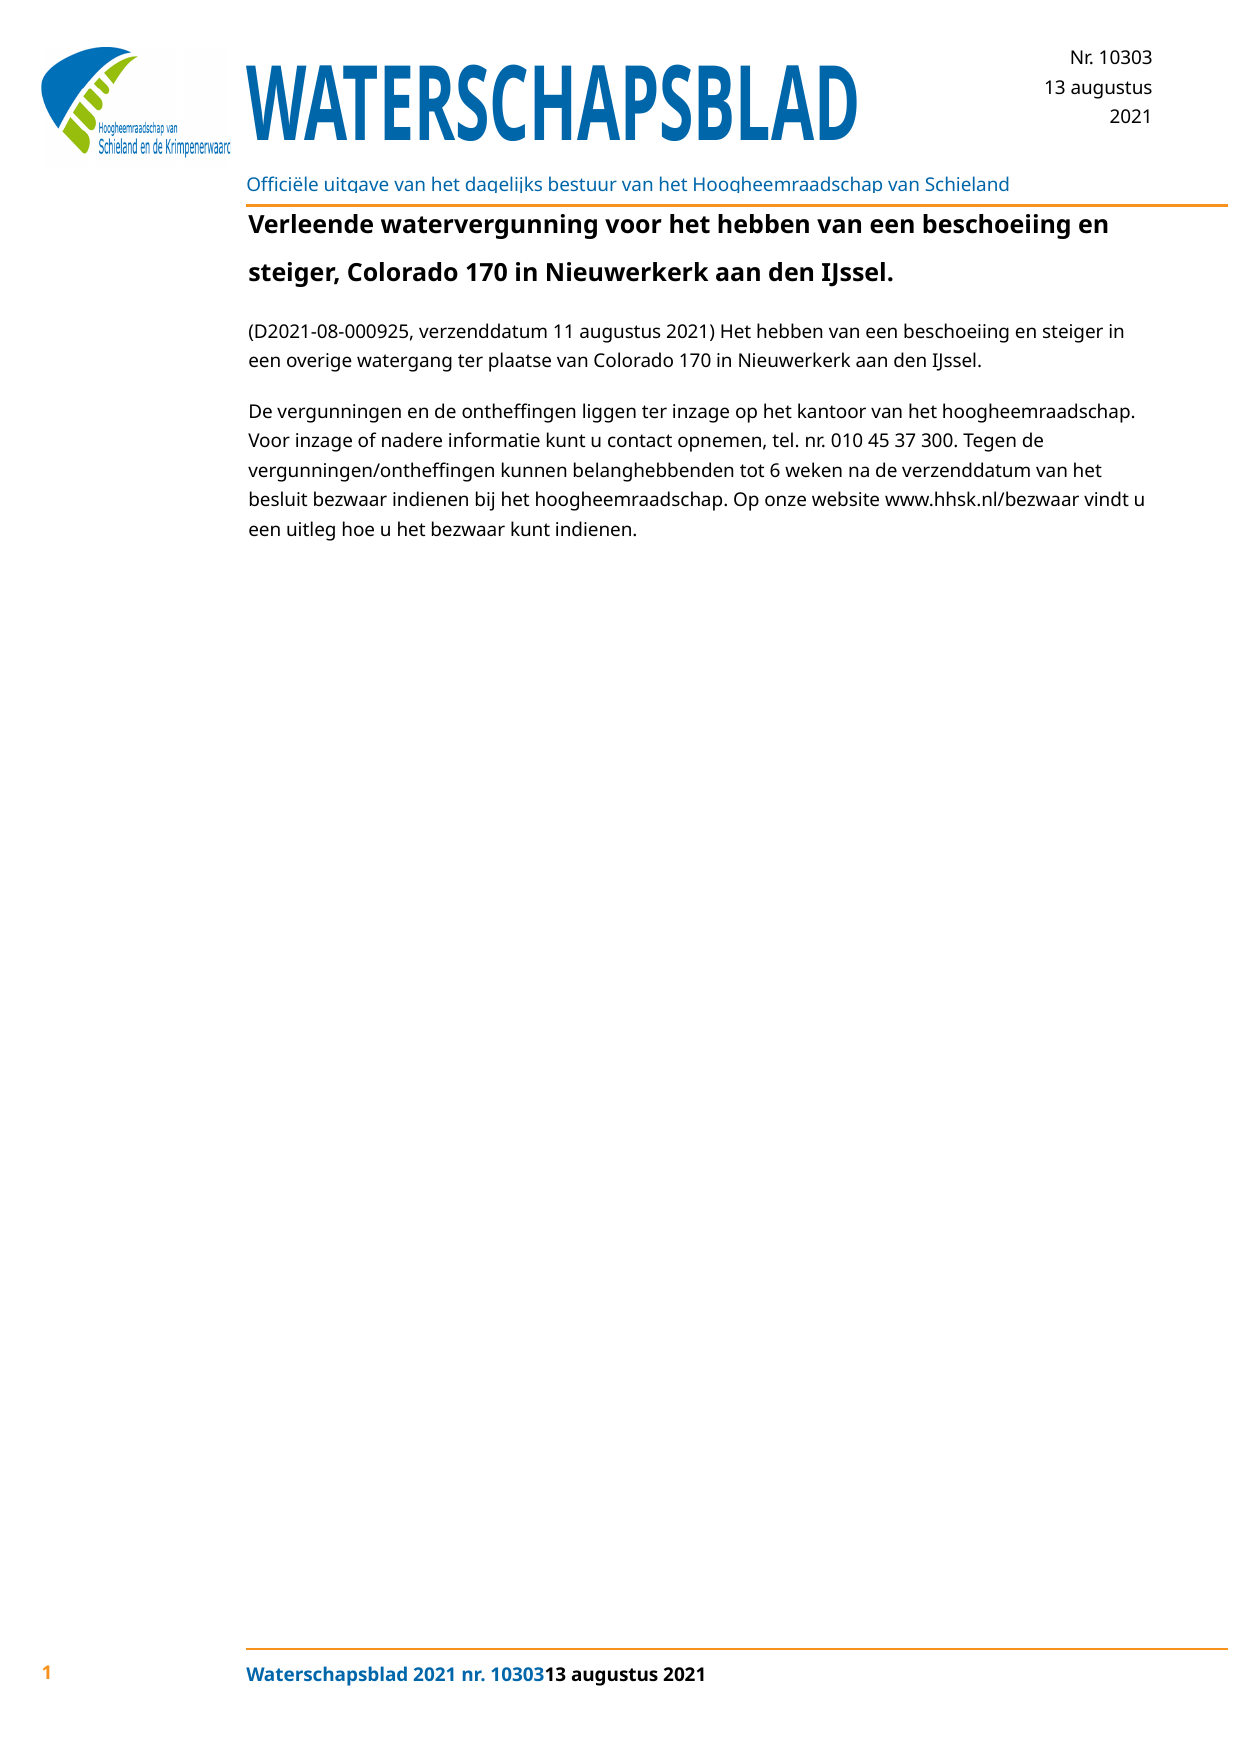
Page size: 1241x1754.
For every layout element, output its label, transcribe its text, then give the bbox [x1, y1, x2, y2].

picture [41, 47, 231, 172]
text (D2021-08-000925, verzenddatum 11 augustus 2021) Het hebben van een beschoeiing en steiger in een overige watergang ter plaatse van Colorado 170 in Nieuwerkerk aan den IJssel. [248, 318, 1152, 373]
text De vergunningen en de ontheffingen liggen ter inzage op het kantoor van het hoogheemraadschap. Voor inzage of nadere informatie kunt u contact opnemen, tel. nr. 010 45 37 300. Tegen de vergunningen/ontheffingen kunnen belanghebbenden tot 6 weken na de verzenddatum van het besluit bezwaar indienen bij het hoogheemraadschap. Op onze website www.hhsk.nl/bezwaar vindt u een uitleg hoe u het bezwaar kunt indienen. [248, 398, 1152, 542]
text Verleende watervergunning voor het hebben van een beschoeiing en steiger, Colorado 170 in Nieuwerkerk aan den IJssel. [248, 207, 1152, 288]
